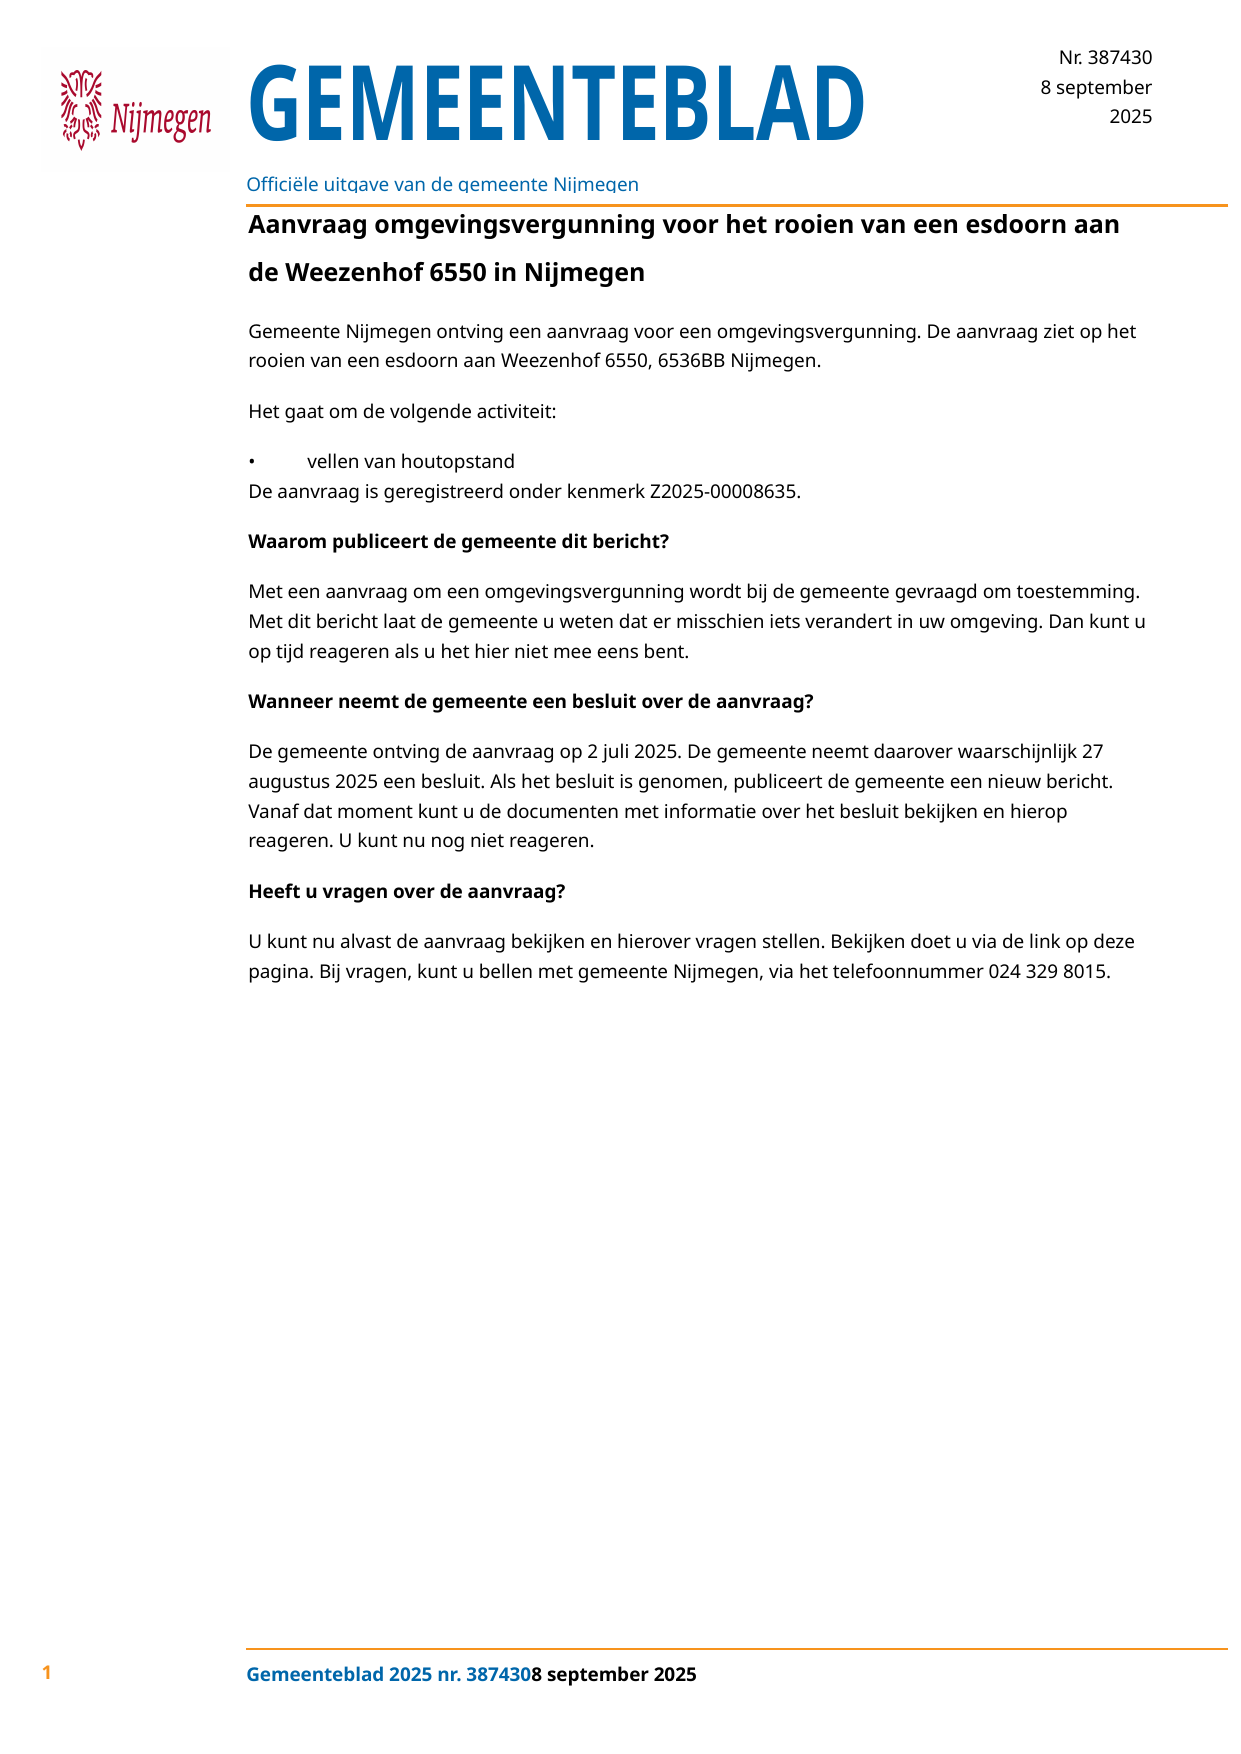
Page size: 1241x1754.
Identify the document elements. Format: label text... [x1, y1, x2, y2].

text De gemeente ontving de aanvraag op 2 juli 2025. De gemeente neemt daarover waarschijnlijk 27 augustus 2025 een besluit. Als het besluit is genomen, publiceert de gemeente een nieuw bericht. Vanaf dat moment kunt u de documenten met informatie over het besluit bekijken en hierop reageren. U kunt nu nog niet reageren. [248, 739, 1152, 853]
text De aanvraag is geregistreerd onder kenmerk Z2025-00008635. [248, 478, 1152, 504]
text Gemeente Nijmegen ontving een aanvraag voor een omgevingsvergunning. De aanvraag ziet op het rooien van een esdoorn aan Weezenhof 6550, 6536BB Nijmegen. [248, 318, 1152, 373]
text Heeft u vragen over de aanvraag? [248, 878, 1152, 904]
text Waarom publiceert de gemeente dit bericht? [248, 528, 1152, 554]
text Wanneer neemt de gemeente een besluit over de aanvraag? [248, 688, 1152, 714]
text U kunt nu alvast de aanvraag bekijken en hierover vragen stellen. Bekijken doet u via de link op deze pagina. Bij vragen, kunt u bellen met gemeente Nijmegen, via het telefoonnummer 024 329 8015. [248, 928, 1152, 984]
list vellen van houtopstand [248, 448, 1152, 474]
picture [41, 47, 231, 172]
text Aanvraag omgevingsvergunning voor het rooien van een esdoorn aan de Weezenhof 6550 in Nijmegen [248, 207, 1152, 288]
text Met een aanvraag om een omgevingsvergunning wordt bij de gemeente gevraagd om toestemming. Met dit bericht laat de gemeente u weten dat er misschien iets verandert in uw omgeving. Dan kunt u op tijd reageren als u het hier niet mee eens bent. [248, 579, 1152, 664]
text Het gaat om de volgende activiteit: [248, 398, 1152, 424]
